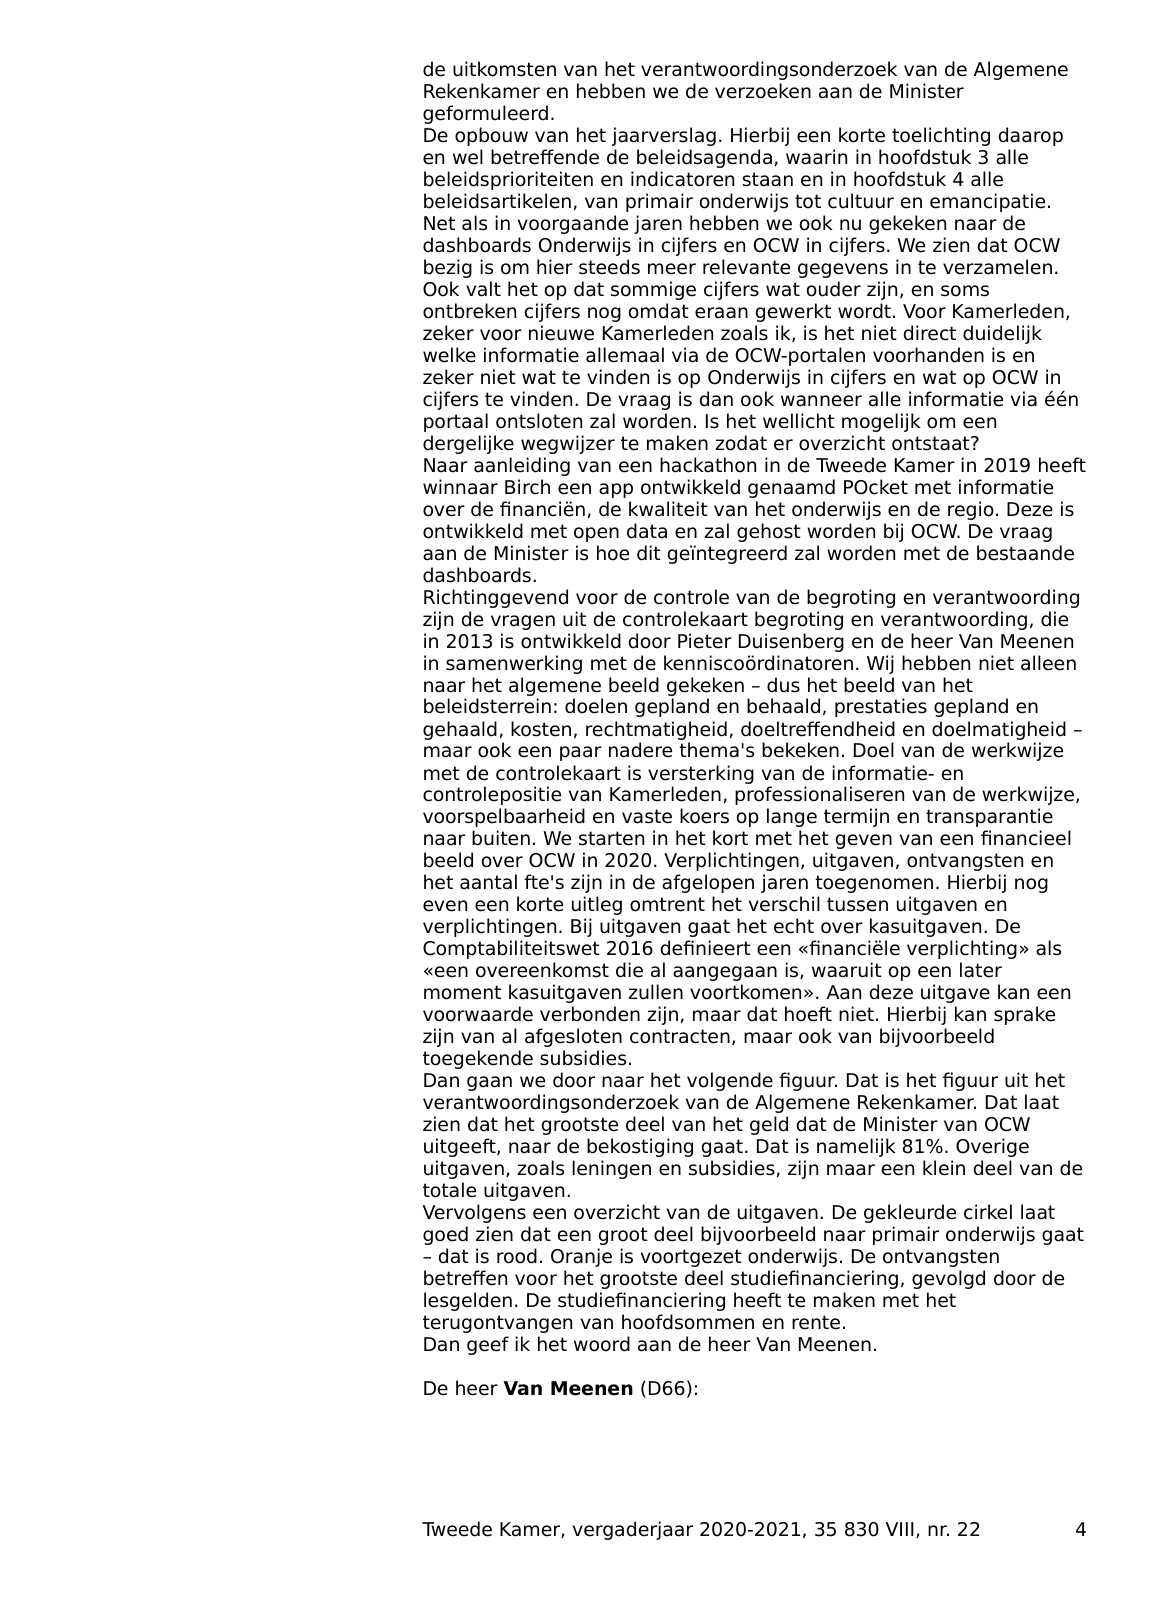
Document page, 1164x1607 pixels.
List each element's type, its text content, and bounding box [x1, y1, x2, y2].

text Naar aanleiding van een hackathon in de Tweede Kamer in 2019 heeft winnaar Birch een app ontwikkeld genaamd POcket met informatie over de financiën, de kwaliteit van het onderwijs en de regio. Deze is ontwikkeld met open data en zal gehost worden bij OCW. De vraag aan de Minister is hoe dit geïntegreerd zal worden met de bestaande dashboards. [422, 455, 1087, 587]
text Net als in voorgaande jaren hebben we ook nu gekeken naar de dashboards Onderwijs in cijfers en OCW in cijfers. We zien dat OCW bezig is om hier steeds meer relevante gegevens in te verzamelen. Ook valt het op dat sommige cijfers wat ouder zijn, en soms ontbreken cijfers nog omdat eraan gewerkt wordt. Voor Kamerleden, zeker voor nieuwe Kamerleden zoals ik, is het niet direct duidelijk welke informatie allemaal via de OCW-portalen voorhanden is en zeker niet wat te vinden is op Onderwijs in cijfers en wat op OCW in cijfers te vinden. De vraag is dan ook wanneer alle informatie via één portaal ontsloten zal worden. Is het wellicht mogelijk om een dergelijke wegwijzer te maken zodat er overzicht ontstaat? [422, 213, 1087, 455]
text De heer Van Meenen (D66): [422, 1378, 1087, 1400]
text Dan geef ik het woord aan de heer Van Meenen. [422, 1334, 1087, 1356]
text Dan gaan we door naar het volgende figuur. Dat is het figuur uit het verantwoordingsonderzoek van de Algemene Rekenkamer. Dat laat zien dat het grootste deel van het geld dat de Minister van OCW uitgeeft, naar de bekostiging gaat. Dat is namelijk 81%. Overige uitgaven, zoals leningen en subsidies, zijn maar een klein deel van de totale uitgaven. [422, 1070, 1087, 1202]
text De opbouw van het jaarverslag. Hierbij een korte toelichting daarop en wel betreffende de beleidsagenda, waarin in hoofdstuk 3 alle beleidsprioriteiten en indicatoren staan en in hoofdstuk 4 alle beleidsartikelen, van primair onderwijs tot cultuur en emancipatie. [422, 125, 1087, 213]
text Vervolgens een overzicht van de uitgaven. De gekleurde cirkel laat goed zien dat een groot deel bijvoorbeeld naar primair onderwijs gaat – dat is rood. Oranje is voortgezet onderwijs. De ontvangsten betreffen voor het grootste deel studiefinanciering, gevolgd door de lesgelden. De studiefinanciering heeft te maken met het terugontvangen van hoofdsommen en rente. [422, 1202, 1087, 1334]
text de uitkomsten van het verantwoordingsonderzoek van de Algemene Rekenkamer en hebben we de verzoeken aan de Minister geformuleerd. [422, 59, 1087, 125]
text Richtinggevend voor de controle van de begroting en verantwoording zijn de vragen uit de controlekaart begroting en verantwoording, die in 2013 is ontwikkeld door Pieter Duisenberg en de heer Van Meenen in samenwerking met de kenniscoördinatoren. Wij hebben niet alleen naar het algemene beeld gekeken – dus het beeld van het beleidsterrein: doelen gepland en behaald, prestaties gepland en gehaald, kosten, rechtmatigheid, doeltreffendheid en doelmatigheid – maar ook een paar nadere thema's bekeken. Doel van de werkwijze met de controlekaart is versterking van de informatie- en controlepositie van Kamerleden, professionaliseren van de werkwijze, voorspelbaarheid en vaste koers op lange termijn en transparantie naar buiten. We starten in het kort met het geven van een financieel beeld over OCW in 2020. Verplichtingen, uitgaven, ontvangsten en het aantal fte's zijn in de afgelopen jaren toegenomen. Hierbij nog even een korte uitleg omtrent het verschil tussen uitgaven en verplichtingen. Bij uitgaven gaat het echt over kasuitgaven. De Comptabiliteitswet 2016 definieert een «financiële verplichting» als «een overeenkomst die al aangegaan is, waaruit op een later moment kasuitgaven zullen voortkomen». Aan deze uitgave kan een voorwaarde verbonden zijn, maar dat hoeft niet. Hierbij kan sprake zijn van al afgesloten contracten, maar ook van bijvoorbeeld toegekende subsidies. [422, 587, 1087, 1070]
